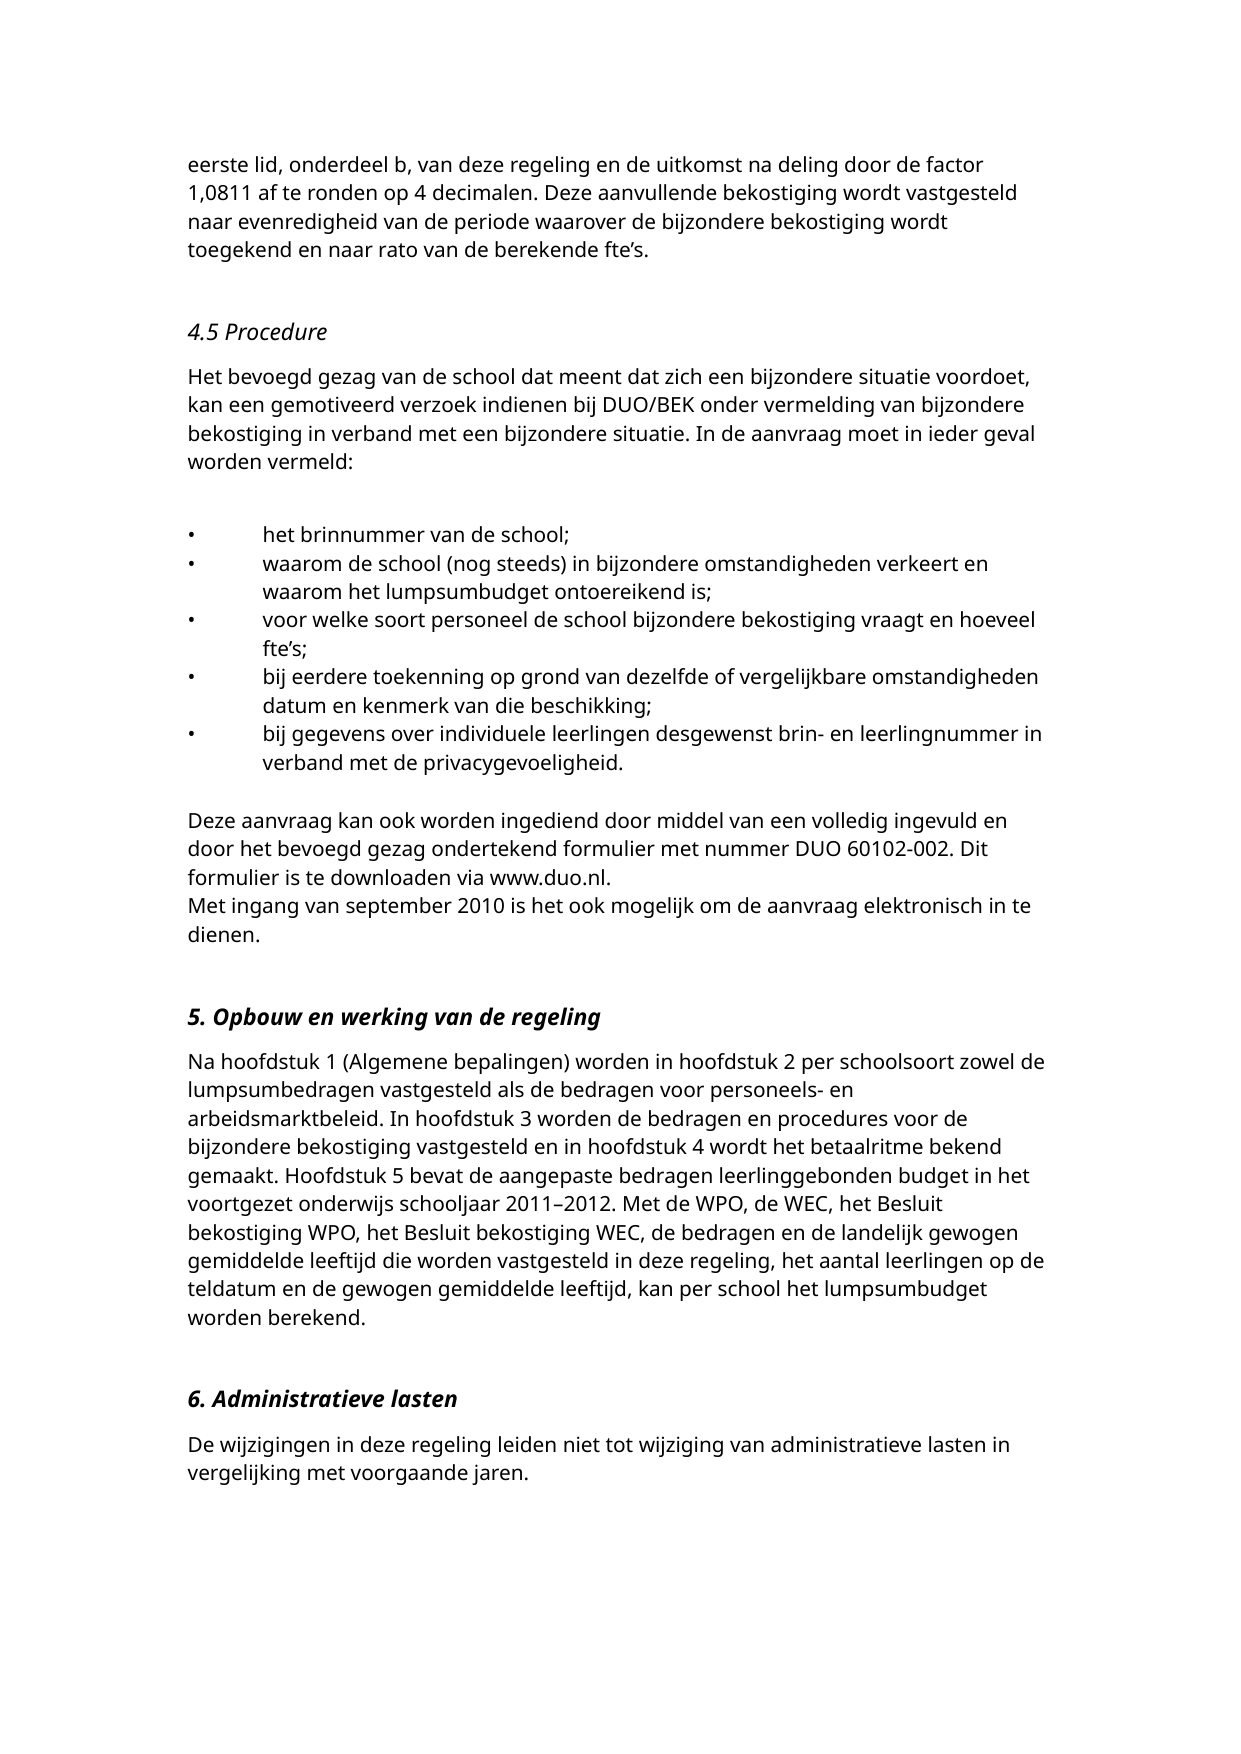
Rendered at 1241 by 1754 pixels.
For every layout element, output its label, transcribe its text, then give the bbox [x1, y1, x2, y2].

text Deze aanvraag kan ook worden ingediend door middel van een volledig ingevuld en door het bevoegd gezag ondertekend formulier met nummer DUO 60102-002. Dit formulier is te downloaden via www.duo.nl. [187, 806, 1053, 891]
text Het bevoegd gezag van de school dat meent dat zich een bijzondere situatie voordoet, kan een gemotiveerd verzoek indienen bij DUO/BEK onder vermelding van bijzondere bekostiging in verband met een bijzondere situatie. In de aanvraag moet in ieder geval worden vermeld: [187, 362, 1053, 476]
subtitle 5. Opbouw en werking van de regeling [187, 1001, 1053, 1032]
subtitle 6. Administratieve lasten [187, 1383, 1053, 1415]
text eerste lid, onderdeel b, van deze regeling en de uitkomst na deling door de factor 1,0811 af te ronden op 4 decimalen. Deze aanvullende bekostiging wordt vastgesteld naar evenredigheid van de periode waarover de bijzondere bekostiging wordt toegekend en naar rato van de berekende fte’s. [187, 150, 1053, 264]
text Na hoofdstuk 1 (Algemene bepalingen) worden in hoofdstuk 2 per schoolsoort zowel de lumpsumbedragen vastgesteld als de bedragen voor personeels- en arbeidsmarktbeleid. In hoofdstuk 3 worden de bedragen en procedures voor de bijzondere bekostiging vastgesteld en in hoofdstuk 4 wordt het betaalritme bekend gemaakt. Hoofdstuk 5 bevat de aangepaste bedragen leerlinggebonden budget in het voortgezet onderwijs schooljaar 2011–2012. Met de WPO, de WEC, het Besluit bekostiging WPO, het Besluit bekostiging WEC, de bedragen en de landelijk gewogen gemiddelde leeftijd die worden vastgesteld in deze regeling, het aantal leerlingen op de teldatum en de gewogen gemiddelde leeftijd, kan per school het lumpsumbudget worden berekend. [187, 1047, 1053, 1331]
text De wijzigingen in deze regeling leiden niet tot wijziging van administratieve lasten in vergelijking met voorgaande jaren. [187, 1430, 1053, 1487]
list bij gegevens over individuele leerlingen desgewenst brin- en leerlingnummer in verband met de privacygevoeligheid. [187, 719, 1053, 776]
subtitle 4.5 Procedure [187, 316, 1053, 347]
text Met ingang van september 2010 is het ook mogelijk om de aanvraag elektronisch in te dienen. [187, 891, 1053, 948]
list bij eerdere toekenning op grond van dezelfde of vergelijkbare omstandigheden datum en kenmerk van die beschikking; [187, 662, 1053, 719]
list waarom de school (nog steeds) in bijzondere omstandigheden verkeert en waarom het lumpsumbudget ontoereikend is; [187, 549, 1053, 606]
list voor welke soort personeel de school bijzondere bekostiging vraagt en hoeveel fte’s; [187, 606, 1053, 662]
list het brinnummer van de school; [187, 520, 1053, 549]
